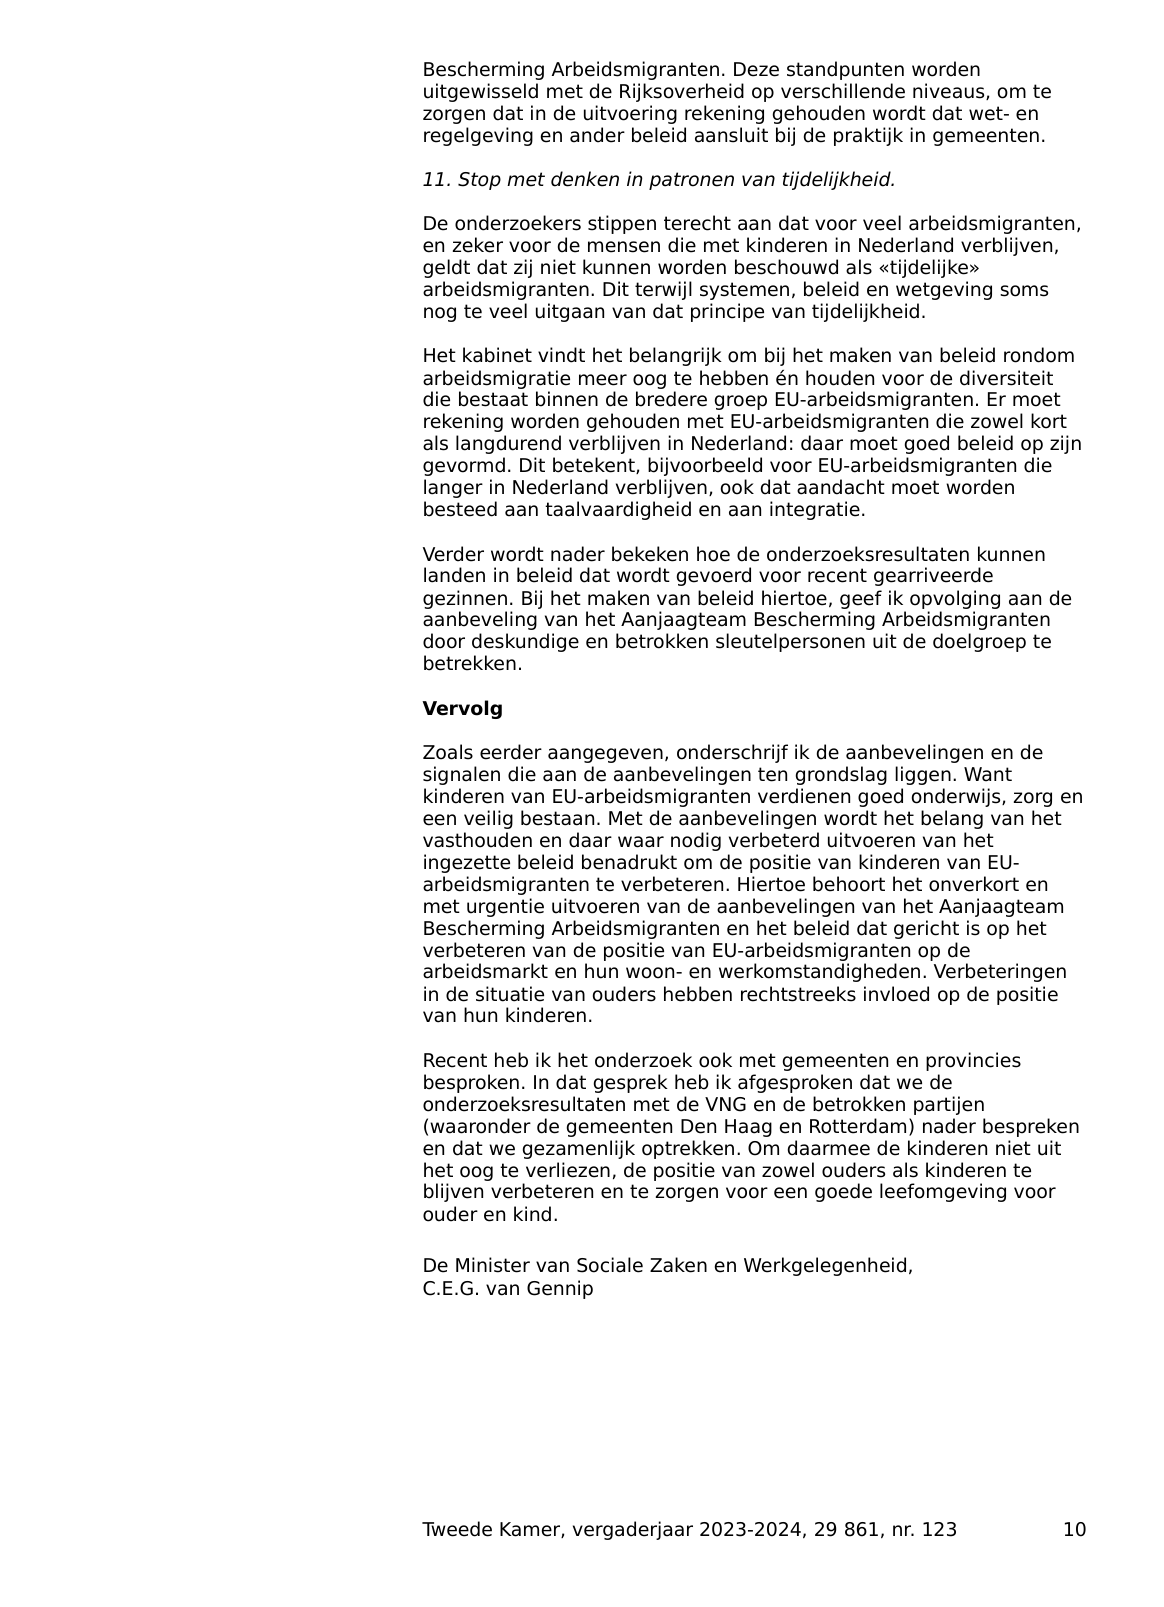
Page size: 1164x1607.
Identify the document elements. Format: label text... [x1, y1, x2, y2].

text Recent heb ik het onderzoek ook met gemeenten en provincies besproken. In dat gesprek heb ik afgesproken dat we de onderzoeksresultaten met de VNG en de betrokken partijen (waaronder de gemeenten Den Haag en Rotterdam) nader bespreken en dat we gezamenlijk optrekken. Om daarmee de kinderen niet uit het oog te verliezen, de positie van zowel ouders als kinderen te blijven verbeteren en te zorgen voor een goede leefomgeving voor ouder en kind. [422, 1049, 1087, 1225]
subtitle Vervolg [422, 697, 1087, 719]
subtitle 11. Stop met denken in patronen van tijdelijkheid. [422, 169, 1087, 191]
text Zoals eerder aangegeven, onderschrijf ik de aanbevelingen en de signalen die aan de aanbevelingen ten grondslag liggen. Want kinderen van EU-arbeidsmigranten verdienen goed onderwijs, zorg en een veilig bestaan. Met de aanbevelingen wordt het belang van het vasthouden en daar waar nodig verbeterd uitvoeren van het ingezette beleid benadrukt om de positie van kinderen van EU-arbeidsmigranten te verbeteren. Hiertoe behoort het onverkort en met urgentie uitvoeren van de aanbevelingen van het Aanjaagteam Bescherming Arbeidsmigranten en het beleid dat gericht is op het verbeteren van de positie van EU-arbeidsmigranten op de arbeidsmarkt en hun woon- en werkomstandigheden. Verbeteringen in de situatie van ouders hebben rechtstreeks invloed op de positie van hun kinderen. [422, 742, 1087, 1027]
text Verder wordt nader bekeken hoe de onderzoeksresultaten kunnen landen in beleid dat wordt gevoerd voor recent gearriveerde gezinnen. Bij het maken van beleid hiertoe, geef ik opvolging aan de aanbeveling van het Aanjaagteam Bescherming Arbeidsmigranten door deskundige en betrokken sleutelpersonen uit de doelgroep te betrekken. [422, 543, 1087, 675]
text De onderzoekers stippen terecht aan dat voor veel arbeidsmigranten, en zeker voor de mensen die met kinderen in Nederland verblijven, geldt dat zij niet kunnen worden beschouwd als «tijdelijke» arbeidsmigranten. Dit terwijl systemen, beleid en wetgeving soms nog te veel uitgaan van dat principe van tijdelijkheid. [422, 213, 1087, 323]
text De Minister van Sociale Zaken en Werkgelegenheid, C.E.G. van Gennip [422, 1255, 1087, 1299]
text Bescherming Arbeidsmigranten. Deze standpunten worden uitgewisseld met de Rijksoverheid op verschillende niveaus, om te zorgen dat in de uitvoering rekening gehouden wordt dat wet- en regelgeving en ander beleid aansluit bij de praktijk in gemeenten. [422, 59, 1087, 147]
text Het kabinet vindt het belangrijk om bij het maken van beleid rondom arbeidsmigratie meer oog te hebben én houden voor de diversiteit die bestaat binnen de bredere groep EU-arbeidsmigranten. Er moet rekening worden gehouden met EU-arbeidsmigranten die zowel kort als langdurend verblijven in Nederland: daar moet goed beleid op zijn gevormd. Dit betekent, bijvoorbeeld voor EU-arbeidsmigranten die langer in Nederland verblijven, ook dat aandacht moet worden besteed aan taalvaardigheid en aan integratie. [422, 345, 1087, 521]
